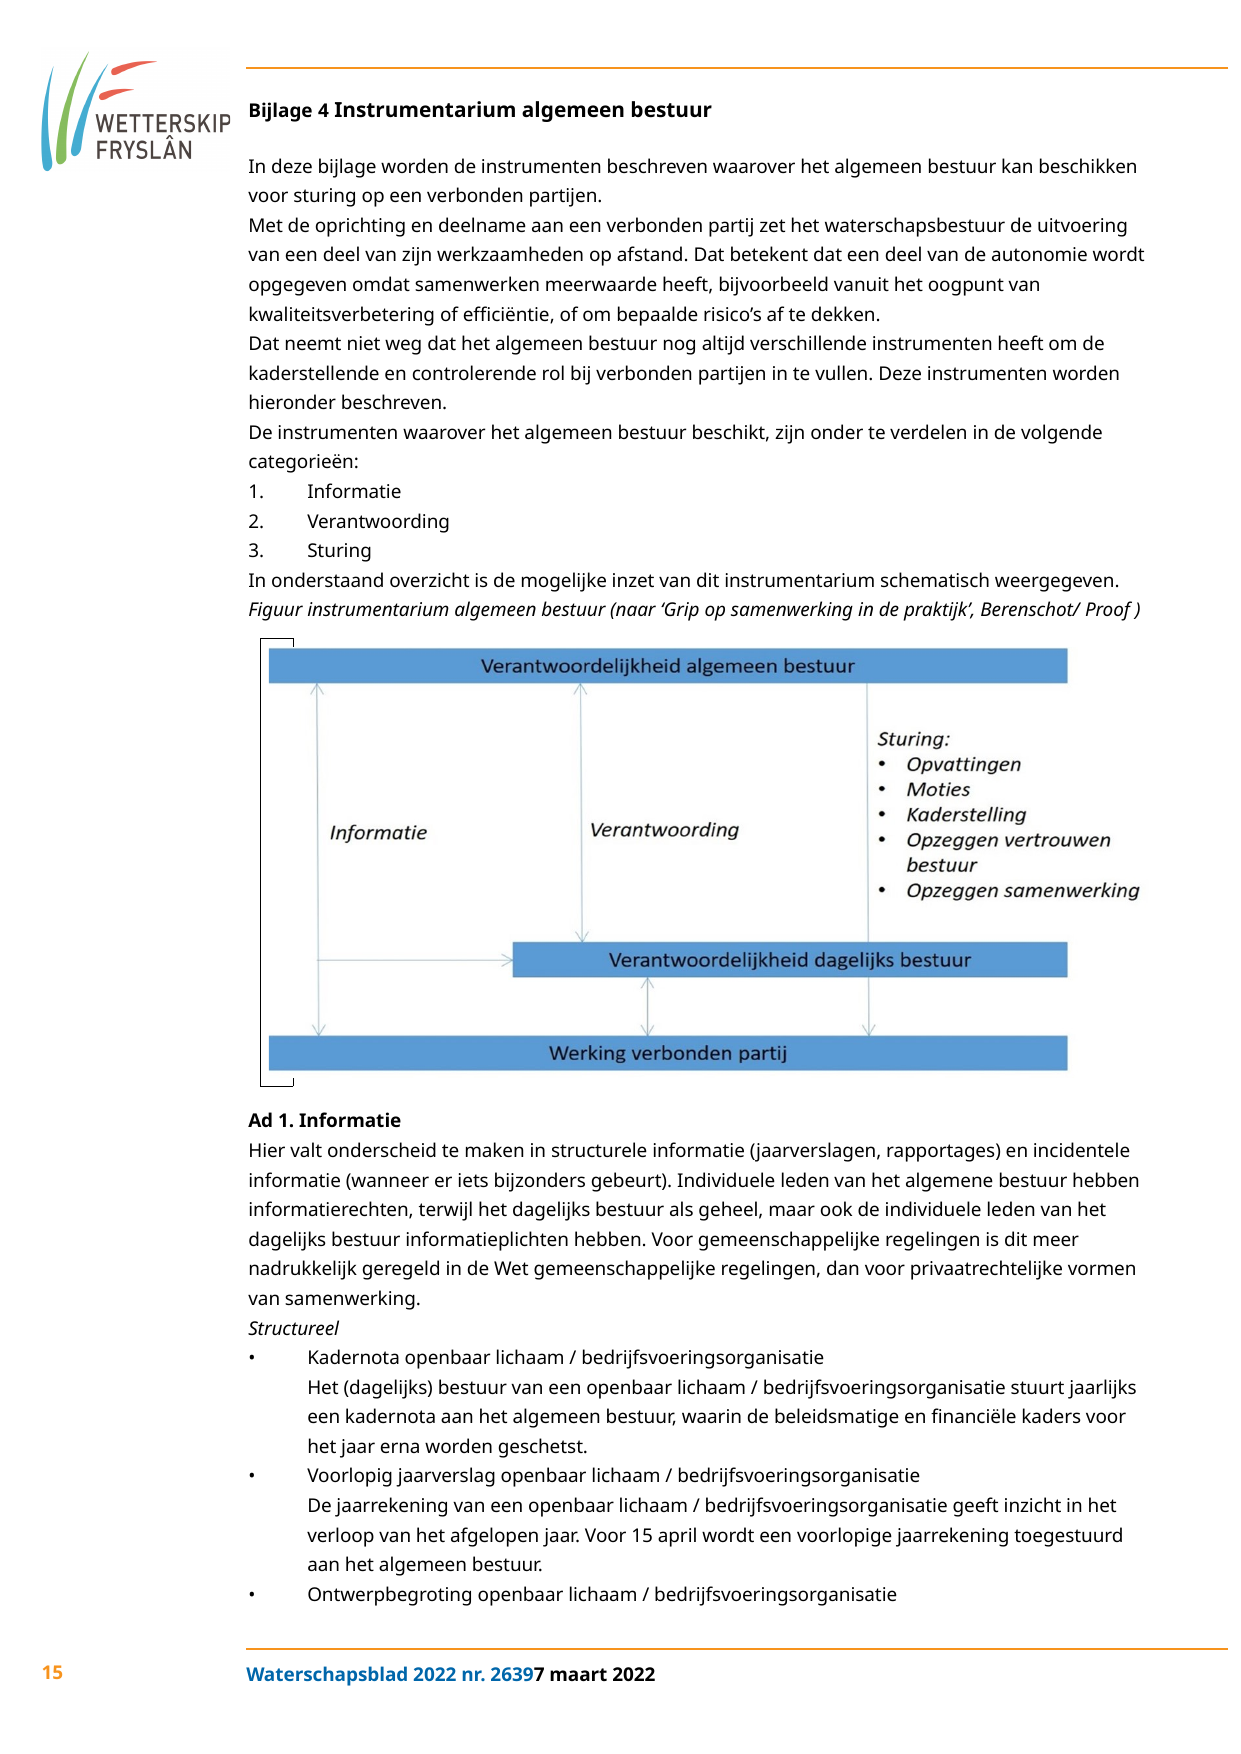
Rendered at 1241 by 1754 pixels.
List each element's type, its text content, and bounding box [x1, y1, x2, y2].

text Figuur instrumentarium algemeen bestuur (naar ‘Grip op samenwerking in de praktijk’, Berenschot/ Proof ) [248, 597, 1152, 622]
list Ontwerpbegroting openbaar lichaam / bedrijfsvoeringsorganisatie [248, 1581, 1152, 1607]
picture [268, 647, 1173, 1078]
text De instrumenten waarover het algemeen bestuur beschikt, zijn onder te verdelen in de volgende categorieën: [248, 419, 1152, 474]
list De jaarrekening van een openbaar lichaam / bedrijfsvoeringsorganisatie geeft inzicht in het verloop van het afgelopen jaar. Voor 15 april wordt een voorlopige jaarrekening toegestuurd aan het algemeen bestuur. [248, 1492, 1152, 1577]
text Hier valt onderscheid te maken in structurele informatie (jaarverslagen, rapportages) en incidentele informatie (wanneer er iets bijzonders gebeurt). Individuele leden van het algemene bestuur hebben informatierechten, terwijl het dagelijks bestuur als geheel, maar ook de individuele leden van het dagelijks bestuur informatieplichten hebben. Voor gemeenschappelijke regelingen is dit meer nadrukkelijk geregeld in de Wet gemeenschappelijke regelingen, dan voor privaatrechtelijke vormen van samenwerking. [248, 1137, 1152, 1311]
list Verantwoording [248, 508, 1152, 534]
text Structureel [248, 1315, 1152, 1340]
list Kadernota openbaar lichaam / bedrijfsvoeringsorganisatie [248, 1344, 1152, 1370]
text Bijlage 4 Instrumentarium algemeen bestuur [248, 95, 1152, 123]
text Ad 1. Informatie [248, 1108, 1152, 1133]
text In onderstaand overzicht is de mogelijke inzet van dit instrumentarium schematisch weergegeven. [248, 567, 1152, 593]
list Voorlopig jaarverslag openbaar lichaam / bedrijfsvoeringsorganisatie [248, 1463, 1152, 1488]
picture [41, 47, 231, 172]
text Met de oprichting en deelname aan een verbonden partij zet het waterschapsbestuur de uitvoering van een deel van zijn werkzaamheden op afstand. Dat betekent dat een deel van de autonomie wordt opgegeven omdat samenwerken meerwaarde heeft, bijvoorbeeld vanuit het oogpunt van kwaliteitsverbetering of efficiëntie, of om bepaalde risico’s af te dekken. [248, 212, 1152, 327]
text In deze bijlage worden de instrumenten beschreven waarover het algemeen bestuur kan beschikken voor sturing op een verbonden partijen. [248, 153, 1152, 208]
list Het (dagelijks) bestuur van een openbaar lichaam / bedrijfsvoeringsorganisatie stuurt jaarlijks een kadernota aan het algemeen bestuur, waarin de beleidsmatige en financiële kaders voor het jaar erna worden geschetst. [248, 1374, 1152, 1459]
list Sturing [248, 537, 1152, 563]
text Dat neemt niet weg dat het algemeen bestuur nog altijd verschillende instrumenten heeft om de kaderstellende en controlerende rol bij verbonden partijen in te vullen. Deze instrumenten worden hieronder beschreven. [248, 330, 1152, 415]
list Informatie [248, 478, 1152, 504]
